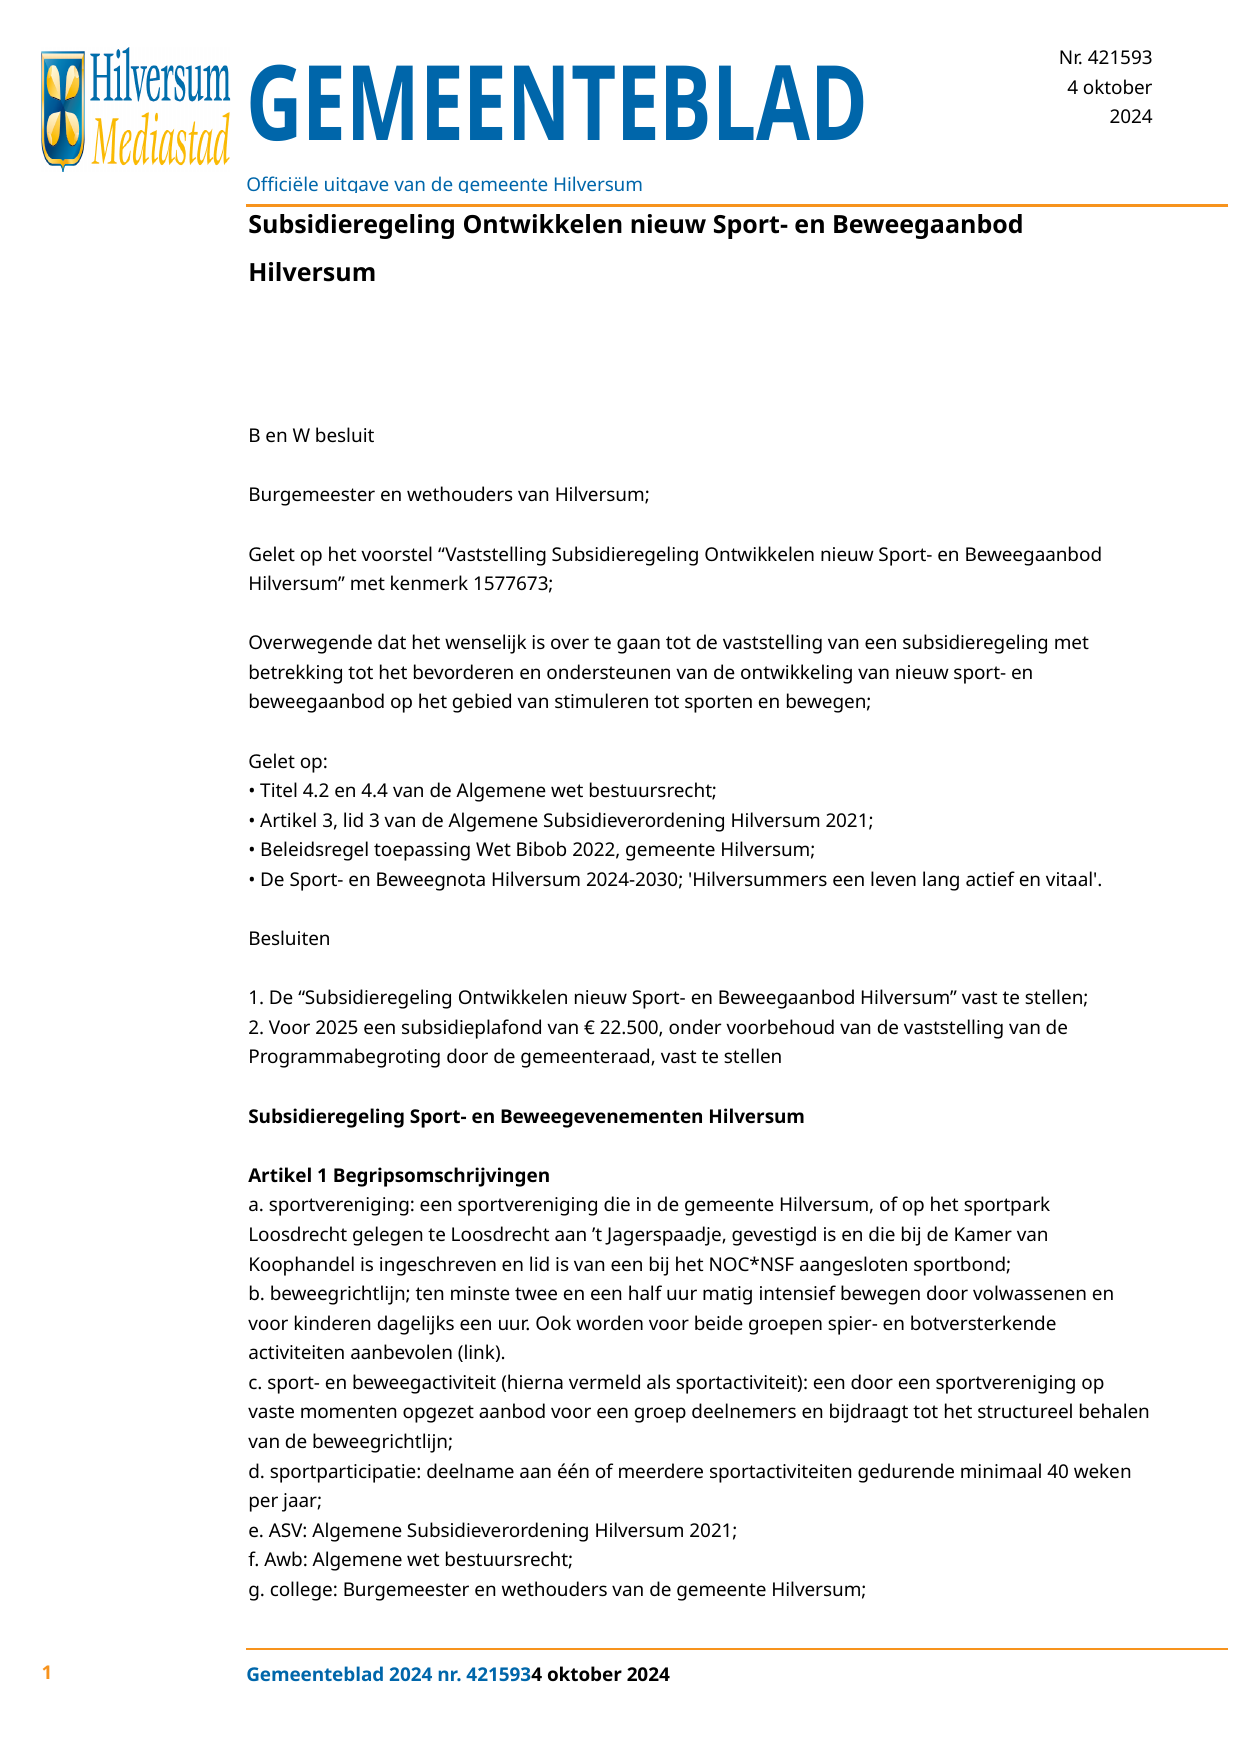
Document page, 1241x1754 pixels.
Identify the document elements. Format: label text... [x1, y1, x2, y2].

text b. beweegrichtlijn; ten minste twee en een half uur matig intensief bewegen door volwassenen en voor kinderen dagelijks een uur. Ook worden voor beide groepen spier- en botversterkende activiteiten aanbevolen (link). [248, 1280, 1152, 1365]
text Besluiten [248, 925, 1152, 951]
text e. ASV: Algemene Subsidieverordening Hilversum 2021; [248, 1517, 1152, 1543]
text • De Sport- en Beweegnota Hilversum 2024-2030; 'Hilversummers een leven lang actief en vitaal'. [248, 866, 1152, 892]
text Artikel 1 Begripsomschrijvingen [248, 1162, 1152, 1188]
text f. Awb: Algemene wet bestuursrecht; [248, 1547, 1152, 1572]
picture [41, 47, 231, 172]
text • Titel 4.2 en 4.4 van de Algemene wet bestuursrecht; [248, 777, 1152, 803]
text Overwegende dat het wenselijk is over te gaan tot de vaststelling van een subsidieregeling met betrekking tot het bevorderen en ondersteunen van de ontwikkeling van nieuw sport- en beweegaanbod op het gebied van stimuleren tot sporten en bewegen; [248, 629, 1152, 714]
text Burgemeester en wethouders van Hilversum; [248, 482, 1152, 507]
text a. sportvereniging: een sportvereniging die in de gemeente Hilversum, of op het sportpark Loosdrecht gelegen te Loosdrecht aan ’t Jagerspaadje, gevestigd is en die bij de Kamer van Koophandel is ingeschreven en lid is van een bij het NOC*NSF aangesloten sportbond; [248, 1192, 1152, 1277]
text 1. De “Subsidieregeling Ontwikkelen nieuw Sport- en Beweegaanbod Hilversum” vast te stellen; [248, 984, 1152, 1010]
text • Beleidsregel toepassing Wet Bibob 2022, gemeente Hilversum; [248, 837, 1152, 862]
text d. sportparticipatie: deelname aan één of meerdere sportactiviteiten gedurende minimaal 40 weken per jaar; [248, 1458, 1152, 1513]
text Gelet op: [248, 748, 1152, 774]
text • Artikel 3, lid 3 van de Algemene Subsidieverordening Hilversum 2021; [248, 807, 1152, 833]
text Subsidieregeling Ontwikkelen nieuw Sport- en Beweegaanbod Hilversum [248, 207, 1152, 288]
text 2. Voor 2025 een subsidieplafond van € 22.500, onder voorbehoud van de vaststelling van de Programmabegroting door de gemeenteraad, vast te stellen [248, 1014, 1152, 1069]
text Gelet op het voorstel “Vaststelling Subsidieregeling Ontwikkelen nieuw Sport- en Beweegaanbod Hilversum” met kenmerk 1577673; [248, 541, 1152, 596]
text c. sport- en beweegactiviteit (hierna vermeld als sportactiviteit): een door een sportvereniging op vaste momenten opgezet aanbod voor een groep deelnemers en bijdraagt tot het structureel behalen van de beweegrichtlijn; [248, 1369, 1152, 1454]
text g. college: Burgemeester en wethouders van de gemeente Hilversum; [248, 1576, 1152, 1602]
text B en W besluit [248, 422, 1152, 448]
text Subsidieregeling Sport- en Beweegevenementen Hilversum [248, 1103, 1152, 1129]
